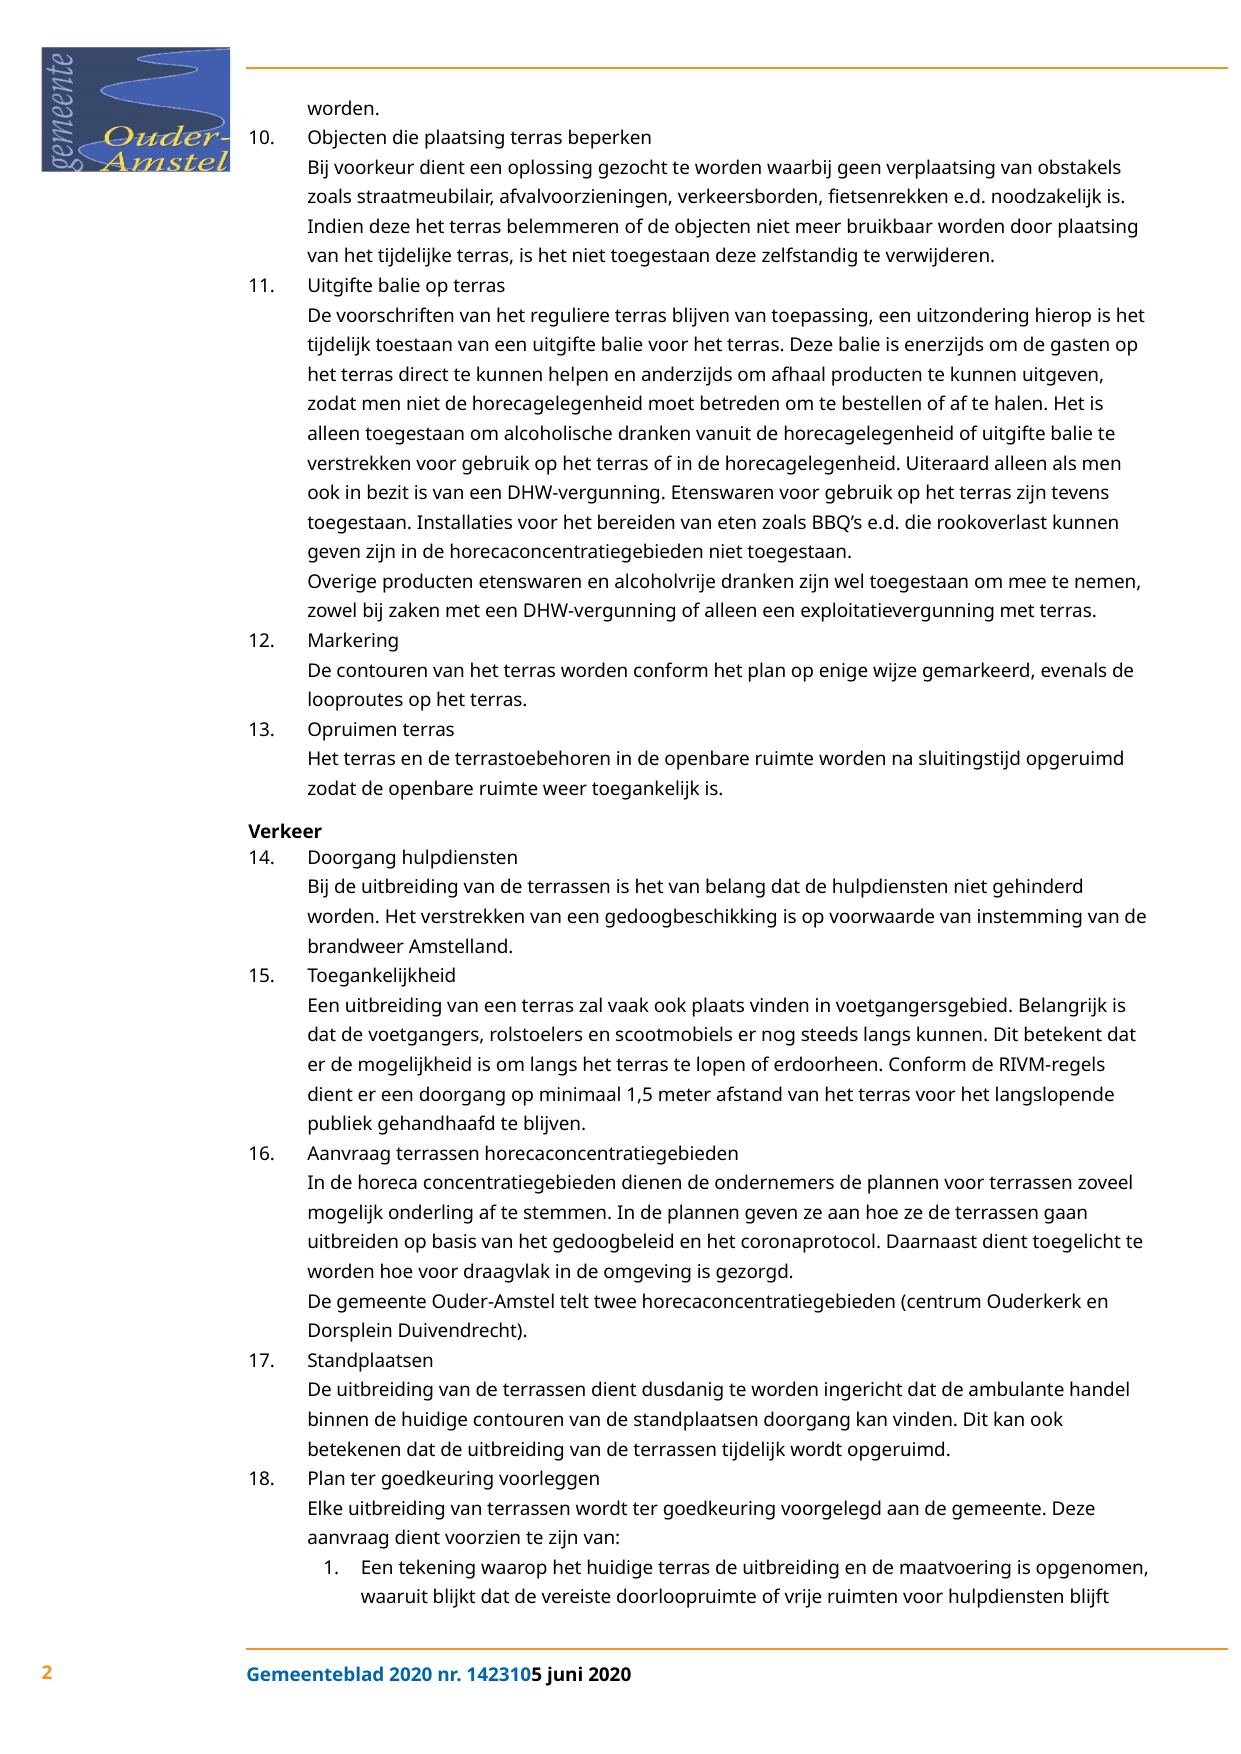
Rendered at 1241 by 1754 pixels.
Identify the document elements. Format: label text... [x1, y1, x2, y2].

list De uitbreiding van de terrassen dient dusdanig te worden ingericht dat de ambulante handel binnen de huidige contouren van de standplaatsen doorgang kan vinden. Dit kan ook betekenen dat de uitbreiding van de terrassen tijdelijk wordt opgeruimd. [248, 1377, 1152, 1461]
list Markering [248, 627, 1152, 653]
list Elke uitbreiding van terrassen wordt ter goedkeuring voorgelegd aan de gemeente. Deze aanvraag dient voorzien te zijn van: [248, 1495, 1152, 1550]
list Objecten die plaatsing terras beperken [248, 124, 1152, 150]
list De contouren van het terras worden conform het plan op enige wijze gemarkeerd, evenals de looproutes op het terras. [248, 657, 1152, 712]
list De gemeente Ouder-Amstel telt twee horecaconcentratiegebieden (centrum Ouderkerk en Dorsplein Duivendrecht). [248, 1288, 1152, 1343]
list Standplaatsen [248, 1347, 1152, 1373]
list Een uitbreiding van een terras zal vaak ook plaats vinden in voetgangersgebied. Belangrijk is dat de voetgangers, rolstoelers en scootmobiels er nog steeds langs kunnen. Dit betekent dat er de mogelijkheid is om langs het terras te lopen of erdoorheen. Conform de RIVM-regels dient er een doorgang op minimaal 1,5 meter afstand van het terras voor het langslopende publiek gehandhaafd te blijven. [248, 992, 1152, 1136]
list Overige producten etenswaren en alcoholvrije dranken zijn wel toegestaan om mee te nemen, zowel bij zaken met een DHW-vergunning of alleen een exploitatievergunning met terras. [248, 568, 1152, 623]
list Doorgang hulpdiensten [248, 844, 1152, 870]
list Opruimen terras [248, 716, 1152, 742]
picture [41, 47, 231, 172]
text Verkeer [248, 818, 1152, 844]
list Uitgifte balie op terras [248, 272, 1152, 298]
list worden. [248, 95, 1152, 121]
list Bij de uitbreiding van de terrassen is het van belang dat de hulpdiensten niet gehinderd worden. Het verstrekken van een gedoogbeschikking is op voorwaarde van instemming van de brandweer Amstelland. [248, 874, 1152, 958]
list Een tekening waarop het huidige terras de uitbreiding en de maatvoering is opgenomen, waaruit blijkt dat de vereiste doorloopruimte of vrije ruimten voor hulpdiensten blijft [323, 1554, 1152, 1609]
list Bij voorkeur dient een oplossing gezocht te worden waarbij geen verplaatsing van obstakels zoals straatmeubilair, afvalvoorzieningen, verkeersborden, fietsenrekken e.d. noodzakelijk is. Indien deze het terras belemmeren of de objecten niet meer bruikbaar worden door plaatsing van het tijdelijke terras, is het niet toegestaan deze zelfstandig te verwijderen. [248, 154, 1152, 268]
list Aanvraag terrassen horecaconcentratiegebieden [248, 1140, 1152, 1166]
list Het terras en de terrastoebehoren in de openbare ruimte worden na sluitingstijd opgeruimd zodat de openbare ruimte weer toegankelijk is. [248, 746, 1152, 801]
list In de horeca concentratiegebieden dienen de ondernemers de plannen voor terrassen zoveel mogelijk onderling af te stemmen. In de plannen geven ze aan hoe ze de terrassen gaan uitbreiden op basis van het gedoogbeleid en het coronaprotocol. Daarnaast dient toegelicht te worden hoe voor draagvlak in de omgeving is gezorgd. [248, 1169, 1152, 1284]
list Toegankelijkheid [248, 962, 1152, 988]
list De voorschriften van het reguliere terras blijven van toepassing, een uitzondering hierop is het tijdelijk toestaan van een uitgifte balie voor het terras. Deze balie is enerzijds om de gasten op het terras direct te kunnen helpen en anderzijds om afhaal producten te kunnen uitgeven, zodat men niet de horecagelegenheid moet betreden om te bestellen of af te halen. Het is alleen toegestaan om alcoholische dranken vanuit de horecagelegenheid of uitgifte balie te verstrekken voor gebruik op het terras of in de horecagelegenheid. Uiteraard alleen als men ook in bezit is van een DHW-vergunning. Etenswaren voor gebruik op het terras zijn tevens toegestaan. Installaties voor het bereiden van eten zoals BBQ’s e.d. die rookoverlast kunnen geven zijn in de horecaconcentratiegebieden niet toegestaan. [248, 302, 1152, 564]
list Plan ter goedkeuring voorleggen [248, 1465, 1152, 1491]
